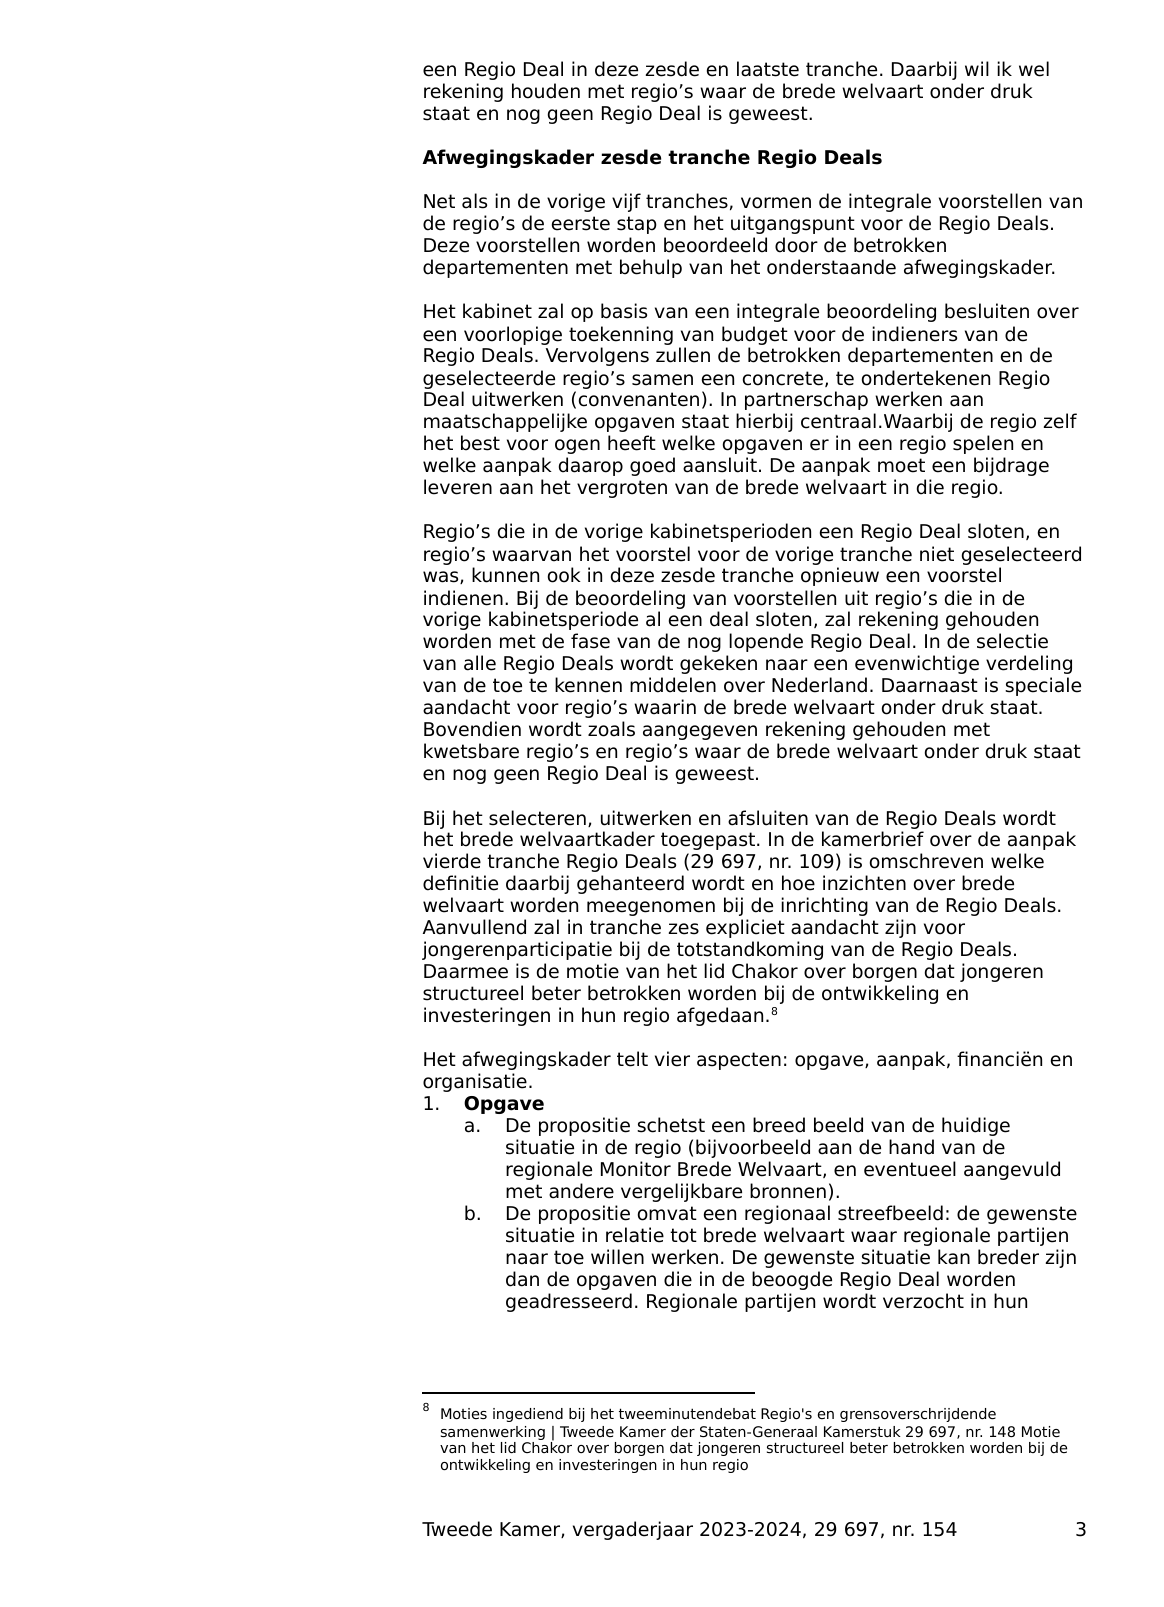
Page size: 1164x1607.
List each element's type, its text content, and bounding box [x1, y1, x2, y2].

text Bij het selecteren, uitwerken en afsluiten van de Regio Deals wordt het brede welvaartkader toegepast. In de kamerbrief over de aanpak vierde tranche Regio Deals (29 697, nr. 109) is omschreven welke definitie daarbij gehanteerd wordt en hoe inzichten over brede welvaart worden meegenomen bij de inrichting van de Regio Deals. Aanvullend zal in tranche zes expliciet aandacht zijn voor jongerenparticipatie bij de totstandkoming van de Regio Deals. Daarmee is de motie van het lid Chakor over borgen dat jongeren structureel beter betrokken worden bij de ontwikkeling en investeringen in hun regio afgedaan. [422, 807, 1087, 1027]
text 1. Opgave [422, 1093, 1087, 1115]
text een Regio Deal in deze zesde en laatste tranche. Daarbij wil ik wel rekening houden met regio’s waar de brede welvaart onder druk staat en nog geen Regio Deal is geweest. [422, 59, 1087, 125]
text Regio’s die in de vorige kabinetsperioden een Regio Deal sloten, en regio’s waarvan het voorstel voor de vorige tranche niet geselecteerd was, kunnen ook in deze zesde tranche opnieuw een voorstel indienen. Bij de beoordeling van voorstellen uit regio’s die in de vorige kabinetsperiode al een deal sloten, zal rekening gehouden worden met de fase van de nog lopende Regio Deal. In de selectie van alle Regio Deals wordt gekeken naar een evenwichtige verdeling van de toe te kennen middelen over Nederland. Daarnaast is speciale aandacht voor regio’s waarin de brede welvaart onder druk staat. Bovendien wordt zoals aangegeven rekening gehouden met kwetsbare regio’s en regio’s waar de brede welvaart onder druk staat en nog geen Regio Deal is geweest. [422, 521, 1087, 785]
subtitle Afwegingskader zesde tranche Regio Deals [422, 147, 1087, 169]
text Het kabinet zal op basis van een integrale beoordeling besluiten over een voorlopige toekenning van budget voor de indieners van de Regio Deals. Vervolgens zullen de betrokken departementen en de geselecteerde regio’s samen een concrete, te ondertekenen Regio Deal uitwerken (convenanten). In partnerschap werken aan maatschappelijke opgaven staat hierbij centraal.Waarbij de regio zelf het best voor ogen heeft welke opgaven er in een regio spelen en welke aanpak daarop goed aansluit. De aanpak moet een bijdrage leveren aan het vergroten van de brede welvaart in die regio. [422, 301, 1087, 499]
text Net als in de vorige vijf tranches, vormen de integrale voorstellen van de regio’s de eerste stap en het uitgangspunt voor de Regio Deals. Deze voorstellen worden beoordeeld door de betrokken departementen met behulp van het onderstaande afwegingskader. [422, 191, 1087, 279]
text Het afwegingskader telt vier aspecten: opgave, aanpak, financiën en organisatie. [422, 1049, 1087, 1093]
text a. De propositie schetst een breed beeld van de huidige situatie in de regio (bijvoorbeeld aan de hand van de regionale Monitor Brede Welvaart, en eventueel aangevuld met andere vergelijkbare bronnen). [464, 1115, 1087, 1203]
text b. De propositie omvat een regionaal streefbeeld: de gewenste situatie in relatie tot brede welvaart waar regionale partijen naar toe willen werken. De gewenste situatie kan breder zijn dan de opgaven die in de beoogde Regio Deal worden geadresseerd. Regionale partijen wordt verzocht in hun [464, 1203, 1087, 1313]
text Moties ingediend bij het tweeminutendebat Regio's en grensoverschrijdende samenwerking | Tweede Kamer der Staten-Generaal Kamerstuk 29 697, nr. 148 Motie van het lid Chakor over borgen dat jongeren structureel beter betrokken worden bij de ontwikkeling en investeringen in hun regio [422, 1402, 1087, 1474]
